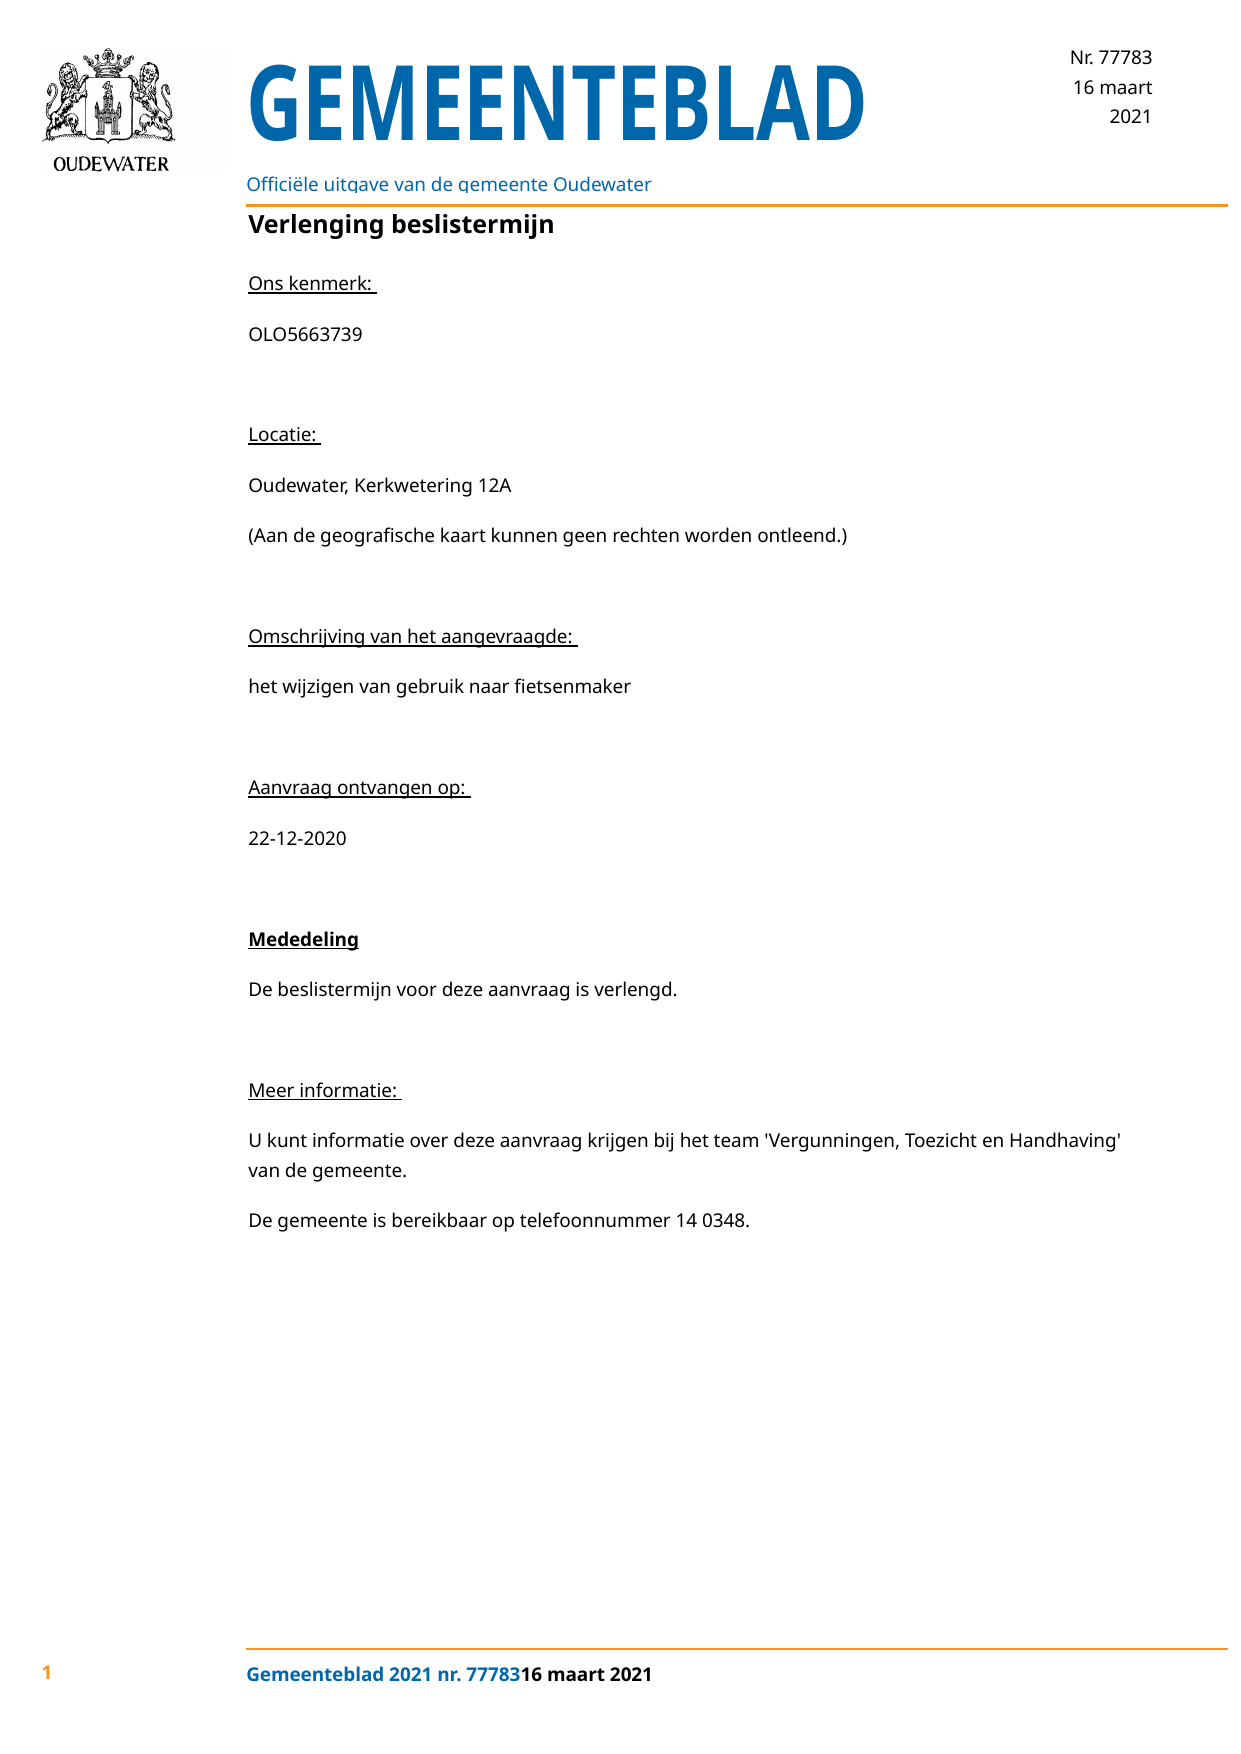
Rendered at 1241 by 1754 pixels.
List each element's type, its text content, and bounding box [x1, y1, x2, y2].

text De gemeente is bereikbaar op telefoonnummer 14 0348. [248, 1207, 1152, 1233]
picture [41, 47, 231, 172]
text Verlenging beslistermijn [248, 207, 1152, 241]
text De beslistermijn voor deze aanvraag is verlengd. [248, 976, 1152, 1002]
text (Aan de geografische kaart kunnen geen rechten worden ontleend.) [248, 522, 1152, 548]
text Ons kenmerk: [248, 270, 1152, 296]
text Meer informatie: [248, 1077, 1152, 1103]
text Locatie: [248, 422, 1152, 447]
text het wijzigen van gebruik naar fietsenmaker [248, 674, 1152, 699]
text Oudewater, Kerkwetering 12A [248, 472, 1152, 498]
text Omschrijving van het aangevraagde: [248, 623, 1152, 649]
text 22-12-2020 [248, 825, 1152, 851]
text U kunt informatie over deze aanvraag krijgen bij het team 'Vergunningen, Toezicht en Handhaving' van de gemeente. [248, 1127, 1152, 1183]
text Mededeling [248, 926, 1152, 951]
text OLO5663739 [248, 321, 1152, 346]
text Aanvraag ontvangen op: [248, 774, 1152, 800]
